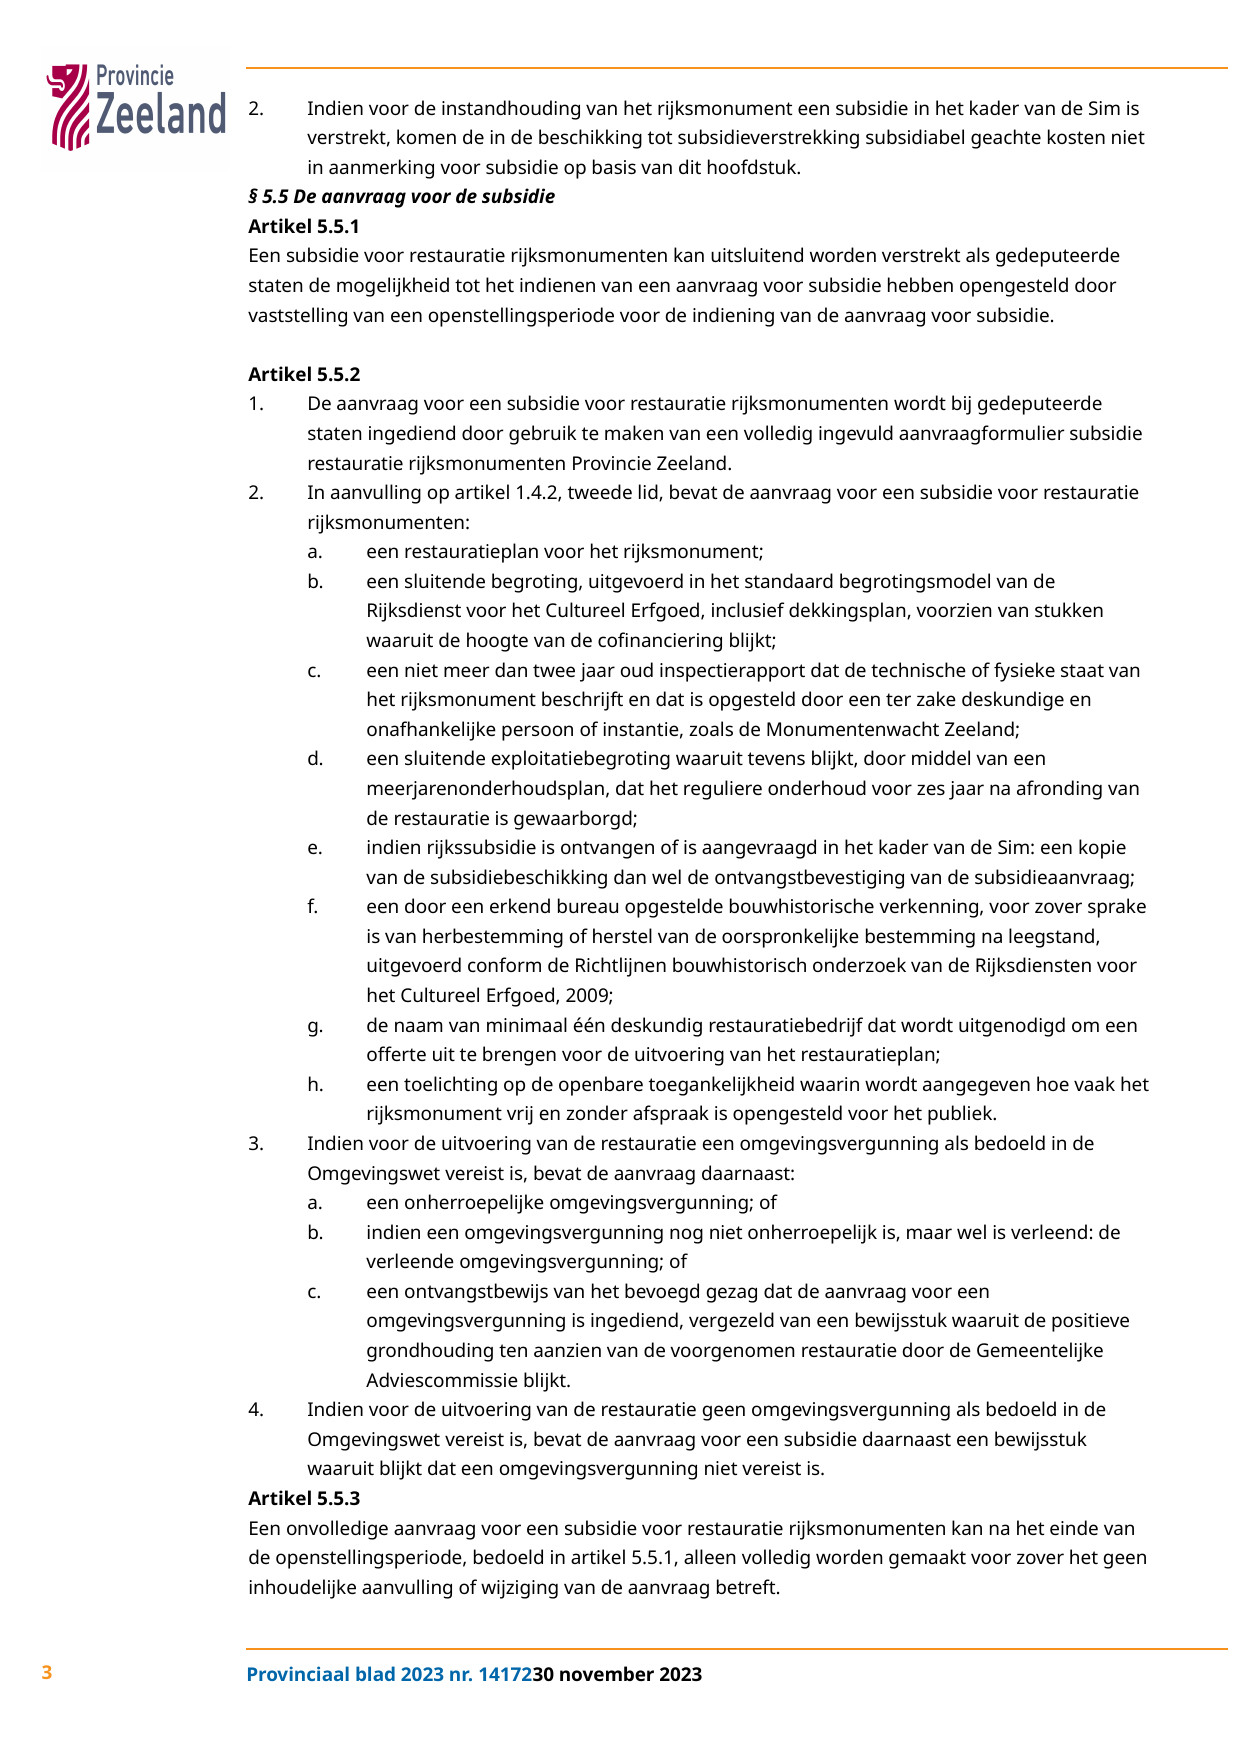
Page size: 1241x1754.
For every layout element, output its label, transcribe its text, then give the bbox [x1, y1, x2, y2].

text Een subsidie voor restauratie rijksmonumenten kan uitsluitend worden verstrekt als gedeputeerde staten de mogelijkheid tot het indienen van een aanvraag voor subsidie hebben opengesteld door vaststelling van een openstellingsperiode voor de indiening van de aanvraag voor subsidie. [248, 243, 1152, 328]
list Indien voor de instandhouding van het rijksmonument een subsidie in het kader van de Sim is verstrekt, komen de in de beschikking tot subsidieverstrekking subsidiabel geachte kosten niet in aanmerking voor subsidie op basis van dit hoofdstuk. [248, 95, 1152, 180]
text Artikel 5.5.2 [248, 361, 1152, 387]
list een toelichting op de openbare toegankelijkheid waarin wordt aangegeven hoe vaak het rijksmonument vrij en zonder afspraak is opengesteld voor het publiek. [307, 1071, 1152, 1126]
text Een onvolledige aanvraag voor een subsidie voor restauratie rijksmonumenten kan na het einde van de openstellingsperiode, bedoeld in artikel 5.5.1, alleen volledig worden gemaakt voor zover het geen inhoudelijke aanvulling of wijziging van de aanvraag betreft. [248, 1515, 1152, 1600]
list In aanvulling op artikel 1.4.2, tweede lid, bevat de aanvraag voor een subsidie voor restauratie rijksmonumenten: [248, 479, 1152, 535]
text Artikel 5.5.3 [248, 1485, 1152, 1511]
list een sluitende exploitatiebegroting waaruit tevens blijkt, door middel van een meerjarenonderhoudsplan, dat het reguliere onderhoud voor zes jaar na afronding van de restauratie is gewaarborgd; [307, 746, 1152, 831]
list indien een omgevingsvergunning nog niet onherroepelijk is, maar wel is verleend: de verleende omgevingsvergunning; of [307, 1219, 1152, 1274]
list een door een erkend bureau opgestelde bouwhistorische verkenning, voor zover sprake is van herbestemming of herstel van de oorspronkelijke bestemming na leegstand, uitgevoerd conform de Richtlijnen bouwhistorisch onderzoek van de Rijksdiensten voor het Cultureel Erfgoed, 2009; [307, 893, 1152, 1008]
list Indien voor de uitvoering van de restauratie geen omgevingsvergunning als bedoeld in de Omgevingswet vereist is, bevat de aanvraag voor een subsidie daarnaast een bewijsstuk waaruit blijkt dat een omgevingsvergunning niet vereist is. [248, 1396, 1152, 1481]
list een ontvangstbewijs van het bevoegd gezag dat de aanvraag voor een omgevingsvergunning is ingediend, vergezeld van een bewijsstuk waaruit de positieve grondhouding ten aanzien van de voorgenomen restauratie door de Gemeentelijke Adviescommissie blijkt. [307, 1278, 1152, 1393]
list Indien voor de uitvoering van de restauratie een omgevingsvergunning als bedoeld in de Omgevingswet vereist is, bevat de aanvraag daarnaast: [248, 1130, 1152, 1186]
text § 5.5 De aanvraag voor de subsidie [248, 183, 1152, 209]
list de naam van minimaal één deskundig restauratiebedrijf dat wordt uitgenodigd om een offerte uit te brengen voor de uitvoering van het restauratieplan; [307, 1012, 1152, 1067]
picture [41, 47, 231, 172]
list een restauratieplan voor het rijksmonument; [307, 538, 1152, 564]
text Artikel 5.5.1 [248, 213, 1152, 239]
list een onherroepelijke omgevingsvergunning; of [307, 1189, 1152, 1215]
list een sluitende begroting, uitgevoerd in het standaard begrotingsmodel van de Rijksdienst voor het Cultureel Erfgoed, inclusief dekkingsplan, voorzien van stukken waaruit de hoogte van de cofinanciering blijkt; [307, 568, 1152, 653]
list een niet meer dan twee jaar oud inspectierapport dat de technische of fysieke staat van het rijksmonument beschrijft en dat is opgesteld door een ter zake deskundige en onafhankelijke persoon of instantie, zoals de Monumentenwacht Zeeland; [307, 657, 1152, 742]
list De aanvraag voor een subsidie voor restauratie rijksmonumenten wordt bij gedeputeerde staten ingediend door gebruik te maken van een volledig ingevuld aanvraagformulier subsidie restauratie rijksmonumenten Provincie Zeeland. [248, 391, 1152, 476]
list indien rijkssubsidie is ontvangen of is aangevraagd in het kader van de Sim: een kopie van de subsidiebeschikking dan wel de ontvangstbevestiging van de subsidieaanvraag; [307, 834, 1152, 890]
